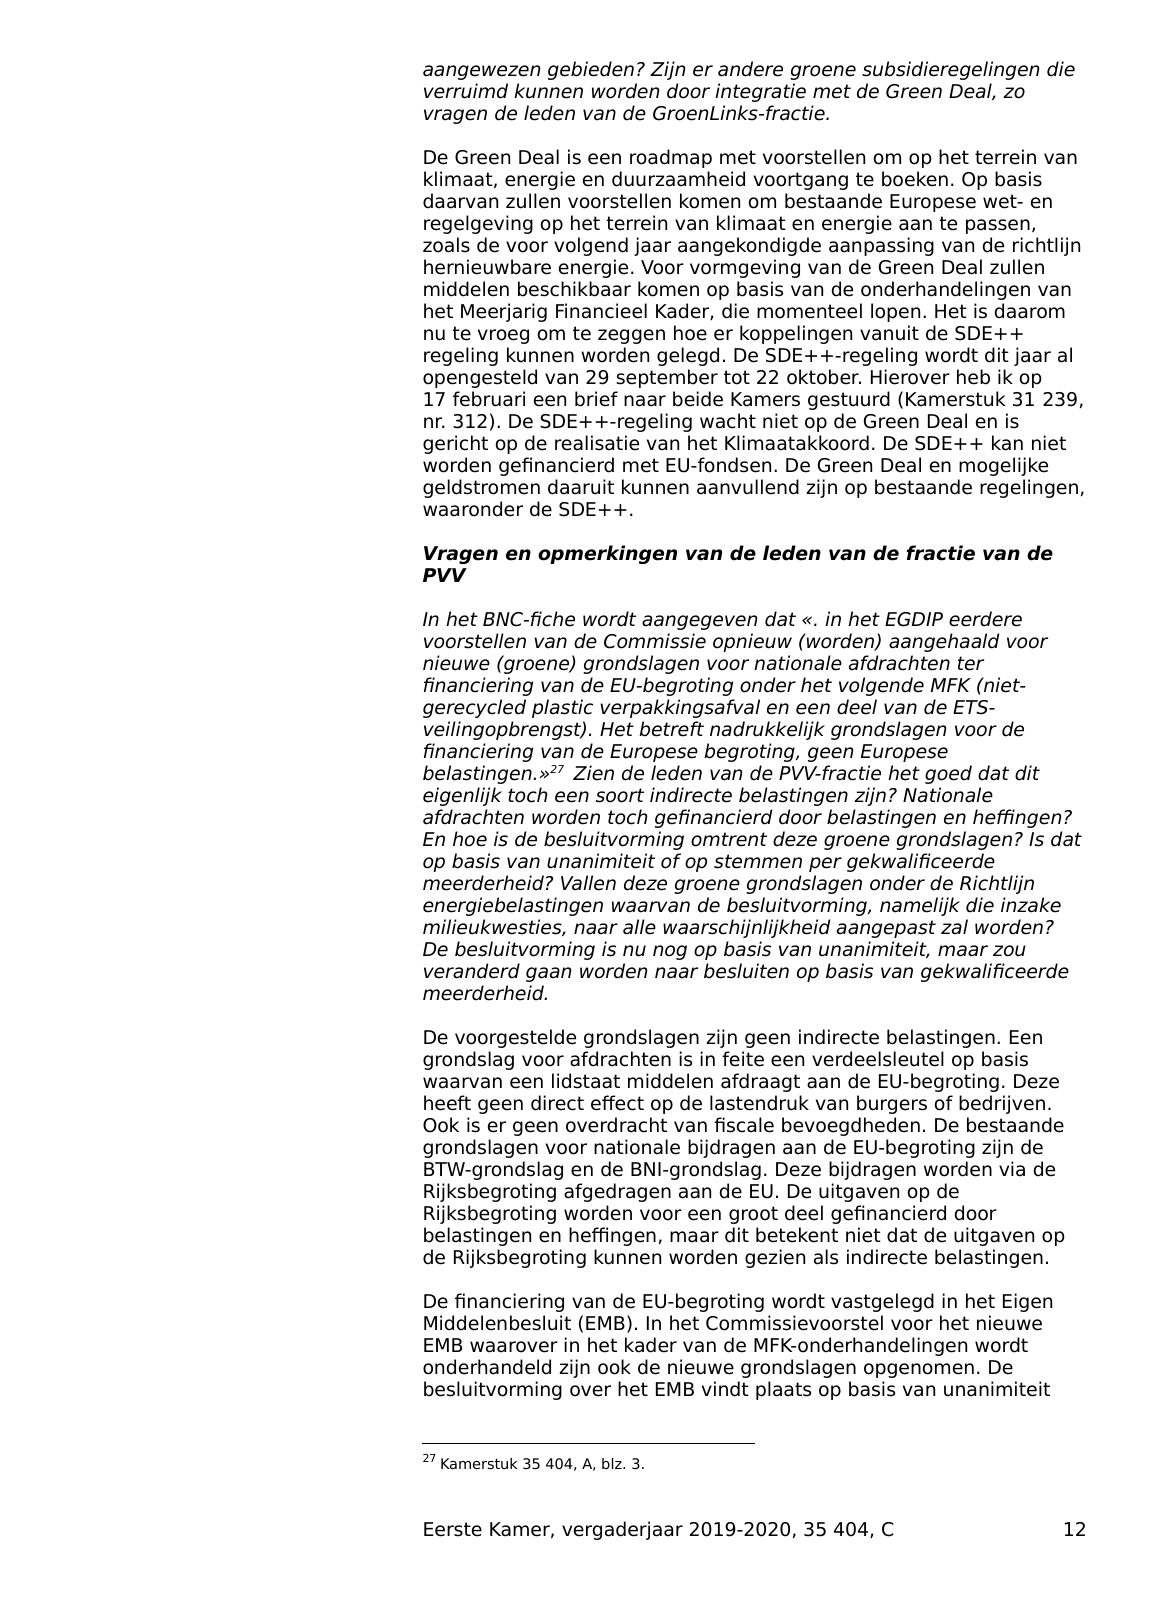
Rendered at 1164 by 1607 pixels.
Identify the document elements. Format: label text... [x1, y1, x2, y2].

text aangewezen gebieden? Zijn er andere groene subsidieregelingen die verruimd kunnen worden door integratie met de Green Deal, zo vragen de leden van de GroenLinks-fractie. [422, 59, 1087, 125]
text De Green Deal is een roadmap met voorstellen om op het terrein van klimaat, energie en duurzaamheid voortgang te boeken. Op basis daarvan zullen voorstellen komen om bestaande Europese wet- en regelgeving op het terrein van klimaat en energie aan te passen, zoals de voor volgend jaar aangekondigde aanpassing van de richtlijn hernieuwbare energie. Voor vormgeving van de Green Deal zullen middelen beschikbaar komen op basis van de onderhandelingen van het Meerjarig Financieel Kader, die momenteel lopen. Het is daarom nu te vroeg om te zeggen hoe er koppelingen vanuit de SDE++ regeling kunnen worden gelegd. De SDE++-regeling wordt dit jaar al opengesteld van 29 september tot 22 oktober. Hierover heb ik op 17 februari een brief naar beide Kamers gestuurd (Kamerstuk 31 239, nr. 312). De SDE++-regeling wacht niet op de Green Deal en is gericht op de realisatie van het Klimaatakkoord. De SDE++ kan niet worden gefinancierd met EU-fondsen. De Green Deal en mogelijke geldstromen daaruit kunnen aanvullend zijn op bestaande regelingen, waaronder de SDE++. [422, 147, 1087, 521]
subtitle Vragen en opmerkingen van de leden van de fractie van de PVV [422, 543, 1087, 587]
text De voorgestelde grondslagen zijn geen indirecte belastingen. Een grondslag voor afdrachten is in feite een verdeelsleutel op basis waarvan een lidstaat middelen afdraagt aan de EU-begroting. Deze heeft geen direct effect op de lastendruk van burgers of bedrijven. Ook is er geen overdracht van fiscale bevoegdheden. De bestaande grondslagen voor nationale bijdragen aan de EU-begroting zijn de BTW-grondslag en de BNI-grondslag. Deze bijdragen worden via de Rijksbegroting afgedragen aan de EU. De uitgaven op de Rijksbegroting worden voor een groot deel gefinancierd door belastingen en heffingen, maar dit betekent niet dat de uitgaven op de Rijksbegroting kunnen worden gezien als indirecte belastingen. [422, 1027, 1087, 1269]
text Kamerstuk 35 404, A, blz. 3. [422, 1452, 1087, 1474]
text De financiering van de EU-begroting wordt vastgelegd in het Eigen Middelenbesluit (EMB). In het Commissievoorstel voor het nieuwe EMB waarover in het kader van de MFK-onderhandelingen wordt onderhandeld zijn ook de nieuwe grondslagen opgenomen. De besluitvorming over het EMB vindt plaats op basis van unanimiteit [422, 1291, 1087, 1401]
text In het BNC-fiche wordt aangegeven dat «. in het EGDIP eerdere voorstellen van de Commissie opnieuw (worden) aangehaald voor nieuwe (groene) grondslagen voor nationale afdrachten ter financiering van de EU-begroting onder het volgende MFK (niet-gerecycled plastic verpakkingsafval en een deel van de ETS-veilingopbrengst). Het betreft nadrukkelijk grondslagen voor de financiering van de Europese begroting, geen Europese belastingen.» Zien de leden van de PVV-fractie het goed dat dit eigenlijk toch een soort indirecte belastingen zijn? Nationale afdrachten worden toch gefinancierd door belastingen en heffingen? En hoe is de besluitvorming omtrent deze groene grondslagen? Is dat op basis van unanimiteit of op stemmen per gekwalificeerde meerderheid? Vallen deze groene grondslagen onder de Richtlijn energiebelastingen waarvan de besluitvorming, namelijk die inzake milieukwesties, naar alle waarschijnlijkheid aangepast zal worden? De besluitvorming is nu nog op basis van unanimiteit, maar zou veranderd gaan worden naar besluiten op basis van gekwalificeerde meerderheid. [422, 609, 1087, 1005]
